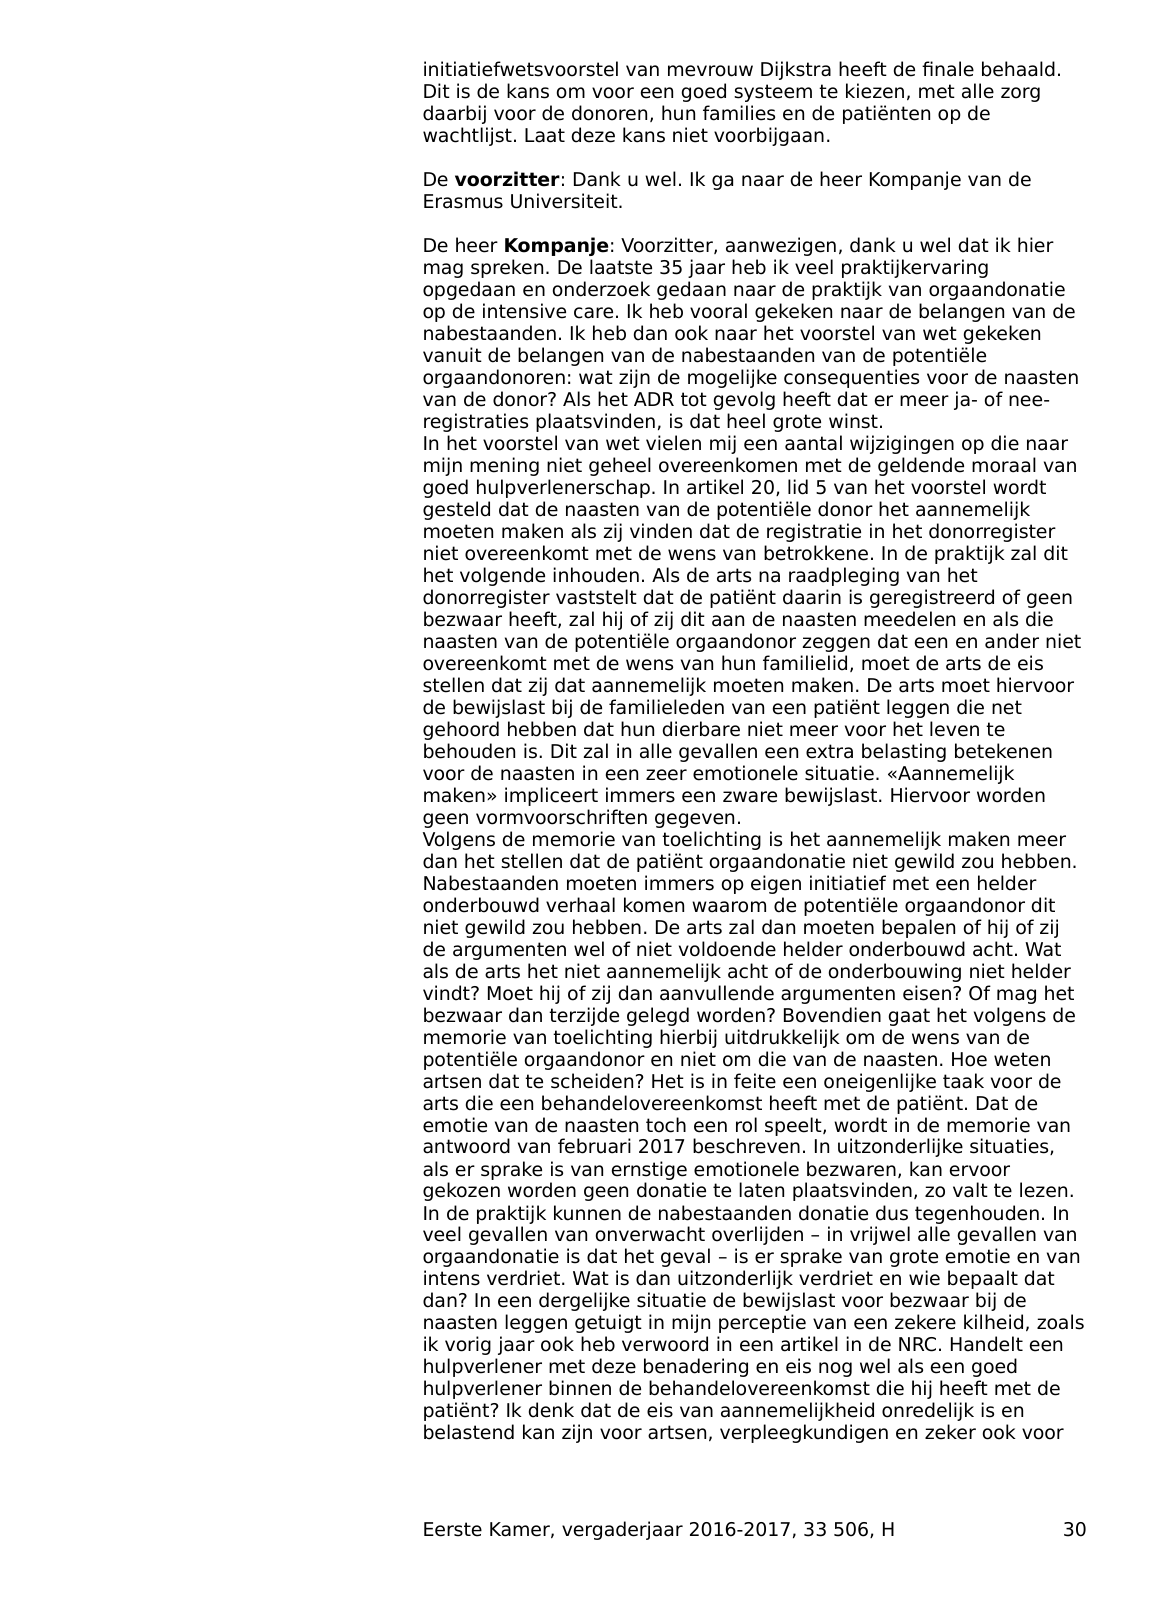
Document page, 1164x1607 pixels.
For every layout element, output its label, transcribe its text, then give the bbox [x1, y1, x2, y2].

text initiatiefwetsvoorstel van mevrouw Dijkstra heeft de finale behaald. Dit is de kans om voor een goed systeem te kiezen, met alle zorg daarbij voor de donoren, hun families en de patiënten op de wachtlijst. Laat deze kans niet voorbijgaan. [422, 59, 1087, 147]
text Volgens de memorie van toelichting is het aannemelijk maken meer dan het stellen dat de patiënt orgaandonatie niet gewild zou hebben. Nabestaanden moeten immers op eigen initiatief met een helder onderbouwd verhaal komen waarom de potentiële orgaandonor dit niet gewild zou hebben. De arts zal dan moeten bepalen of hij of zij de argumenten wel of niet voldoende helder onderbouwd acht. Wat als de arts het niet aannemelijk acht of de onderbouwing niet helder vindt? Moet hij of zij dan aanvullende argumenten eisen? Of mag het bezwaar dan terzijde gelegd worden? Bovendien gaat het volgens de memorie van toelichting hierbij uitdrukkelijk om de wens van de potentiële orgaandonor en niet om die van de naasten. Hoe weten artsen dat te scheiden? Het is in feite een oneigenlijke taak voor de arts die een behandelovereenkomst heeft met de patiënt. Dat de emotie van de naasten toch een rol speelt, wordt in de memorie van antwoord van februari 2017 beschreven. In uitzonderlijke situaties, als er sprake is van ernstige emotionele bezwaren, kan ervoor gekozen worden geen donatie te laten plaatsvinden, zo valt te lezen. In de praktijk kunnen de nabestaanden donatie dus tegenhouden. In veel gevallen van onverwacht overlijden – in vrijwel alle gevallen van orgaandonatie is dat het geval – is er sprake van grote emotie en van intens verdriet. Wat is dan uitzonderlijk verdriet en wie bepaalt dat dan? In een dergelijke situatie de bewijslast voor bezwaar bij de naasten leggen getuigt in mijn perceptie van een zekere kilheid, zoals ik vorig jaar ook heb verwoord in een artikel in de NRC. Handelt een hulpverlener met deze benadering en eis nog wel als een goed hulpverlener binnen de behandelovereenkomst die hij heeft met de patiënt? Ik denk dat de eis van aannemelijkheid onredelijk is en belastend kan zijn voor artsen, verpleegkundigen en zeker ook voor [422, 829, 1087, 1444]
text De heer Kompanje: Voorzitter, aanwezigen, dank u wel dat ik hier mag spreken. De laatste 35 jaar heb ik veel praktijkervaring opgedaan en onderzoek gedaan naar de praktijk van orgaandonatie op de intensive care. Ik heb vooral gekeken naar de belangen van de nabestaanden. Ik heb dan ook naar het voorstel van wet gekeken vanuit de belangen van de nabestaanden van de potentiële orgaandonoren: wat zijn de mogelijke consequenties voor de naasten van de donor? Als het ADR tot gevolg heeft dat er meer ja- of nee-registraties plaatsvinden, is dat heel grote winst. [422, 235, 1087, 433]
text In het voorstel van wet vielen mij een aantal wijzigingen op die naar mijn mening niet geheel overeenkomen met de geldende moraal van goed hulpverlenerschap. In artikel 20, lid 5 van het voorstel wordt gesteld dat de naasten van de potentiële donor het aannemelijk moeten maken als zij vinden dat de registratie in het donorregister niet overeenkomt met de wens van betrokkene. In de praktijk zal dit het volgende inhouden. Als de arts na raadpleging van het donorregister vaststelt dat de patiënt daarin is geregistreerd of geen bezwaar heeft, zal hij of zij dit aan de naasten meedelen en als die naasten van de potentiële orgaandonor zeggen dat een en ander niet overeenkomt met de wens van hun familielid, moet de arts de eis stellen dat zij dat aannemelijk moeten maken. De arts moet hiervoor de bewijslast bij de familieleden van een patiënt leggen die net gehoord hebben dat hun dierbare niet meer voor het leven te behouden is. Dit zal in alle gevallen een extra belasting betekenen voor de naasten in een zeer emotionele situatie. «Aannemelijk maken» impliceert immers een zware bewijslast. Hiervoor worden geen vormvoorschriften gegeven. [422, 433, 1087, 829]
text De voorzitter: Dank u wel. Ik ga naar de heer Kompanje van de Erasmus Universiteit. [422, 169, 1087, 213]
